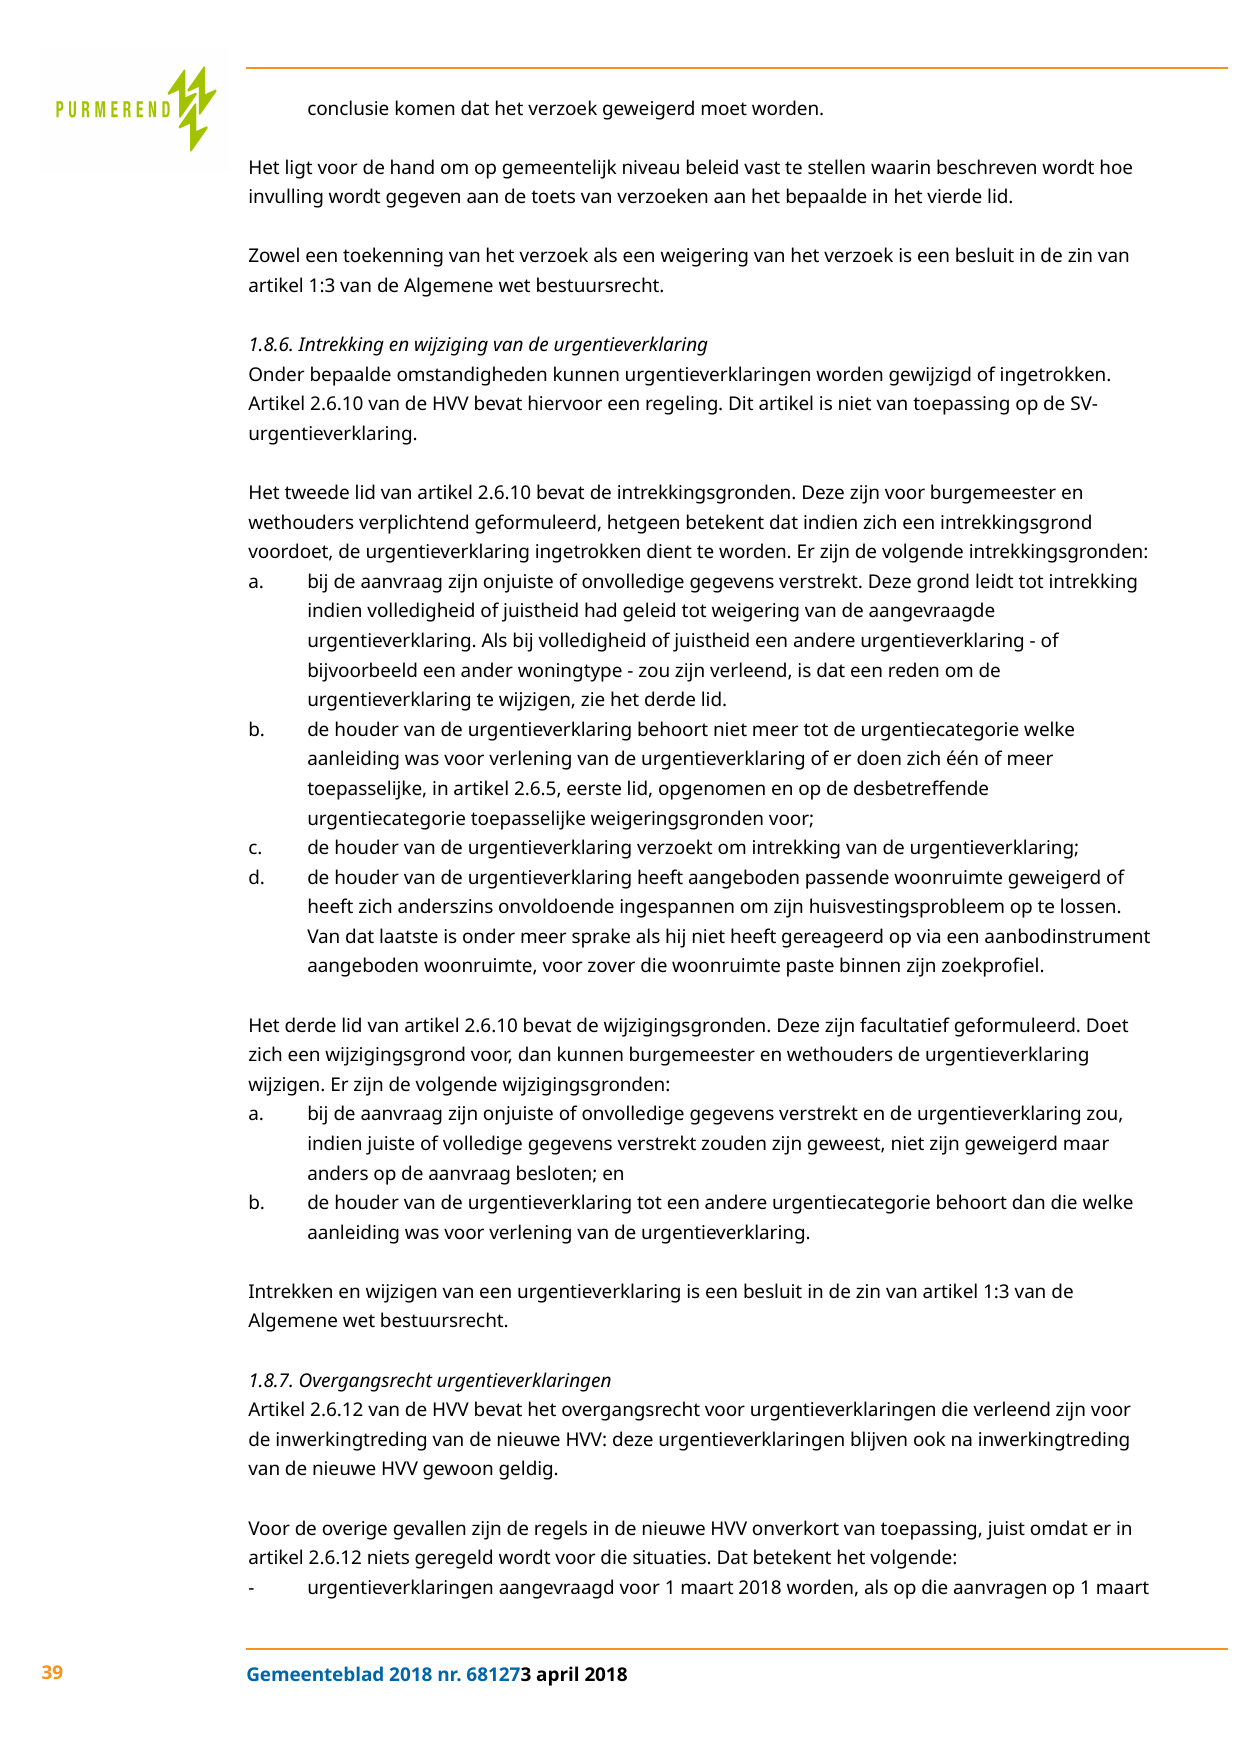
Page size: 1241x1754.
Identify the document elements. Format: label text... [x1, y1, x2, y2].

text Het ligt voor de hand om op gemeentelijk niveau beleid vast te stellen waarin beschreven wordt hoe invulling wordt gegeven aan de toets van verzoeken aan het bepaalde in het vierde lid. [248, 154, 1152, 209]
text Voor de overige gevallen zijn de regels in de nieuwe HVV onverkort van toepassing, juist omdat er in artikel 2.6.12 niets geregeld wordt voor die situaties. Dat betekent het volgende: [248, 1515, 1152, 1570]
text Het tweede lid van artikel 2.6.10 bevat de intrekkingsgronden. Deze zijn voor burgemeester en wethouders verplichtend geformuleerd, hetgeen betekent dat indien zich een intrekkingsgrond voordoet, de urgentieverklaring ingetrokken dient te worden. Er zijn de volgende intrekkingsgronden: [248, 479, 1152, 564]
list bij de aanvraag zijn onjuiste of onvolledige gegevens verstrekt en de urgentieverklaring zou, indien juiste of volledige gegevens verstrekt zouden zijn geweest, niet zijn geweigerd maar anders op de aanvraag besloten; en [248, 1101, 1152, 1186]
text Onder bepaalde omstandigheden kunnen urgentieverklaringen worden gewijzigd of ingetrokken. Artikel 2.6.10 van de HVV bevat hiervoor een regeling. Dit artikel is niet van toepassing op de SV-urgentieverklaring. [248, 361, 1152, 446]
list de houder van de urgentieverklaring heeft aangeboden passende woonruimte geweigerd of heeft zich anderszins onvoldoende ingespannen om zijn huisvestingsprobleem op te lossen. Van dat laatste is onder meer sprake als hij niet heeft gereageerd op via een aanbodinstrument aangeboden woonruimte, voor zover die woonruimte paste binnen zijn zoekprofiel. [248, 864, 1152, 978]
picture [41, 47, 231, 172]
list bij de aanvraag zijn onjuiste of onvolledige gegevens verstrekt. Deze grond leidt tot intrekking indien volledigheid of juistheid had geleid tot weigering van de aangevraagde urgentieverklaring. Als bij volledigheid of juistheid een andere urgentieverklaring - of bijvoorbeeld een ander woningtype - zou zijn verleend, is dat een reden om de urgentieverklaring te wijzigen, zie het derde lid. [248, 568, 1152, 712]
list de houder van de urgentieverklaring behoort niet meer tot de urgentiecategorie welke aanleiding was voor verlening van de urgentieverklaring of er doen zich één of meer toepasselijke, in artikel 2.6.5, eerste lid, opgenomen en op de desbetreffende urgentiecategorie toepasselijke weigeringsgronden voor; [248, 716, 1152, 831]
text Artikel 2.6.12 van de HVV bevat het overgangsrecht voor urgentieverklaringen die verleend zijn voor de inwerkingtreding van de nieuwe HVV: deze urgentieverklaringen blijven ook na inwerkingtreding van de nieuwe HVV gewoon geldig. [248, 1396, 1152, 1481]
list conclusie komen dat het verzoek geweigerd moet worden. [248, 95, 1152, 121]
list urgentieverklaringen aangevraagd voor 1 maart 2018 worden, als op die aanvragen op 1 maart [248, 1574, 1152, 1600]
text Intrekken en wijzigen van een urgentieverklaring is een besluit in de zin van artikel 1:3 van de Algemene wet bestuursrecht. [248, 1278, 1152, 1333]
text Het derde lid van artikel 2.6.10 bevat de wijzigingsgronden. Deze zijn facultatief geformuleerd. Doet zich een wijzigingsgrond voor, dan kunnen burgemeester en wethouders de urgentieverklaring wijzigen. Er zijn de volgende wijzigingsgronden: [248, 1012, 1152, 1097]
text Zowel een toekenning van het verzoek als een weigering van het verzoek is een besluit in de zin van artikel 1:3 van de Algemene wet bestuursrecht. [248, 243, 1152, 298]
text 1.8.7. Overgangsrecht urgentieverklaringen [248, 1367, 1152, 1393]
text 1.8.6. Intrekking en wijziging van de urgentieverklaring [248, 331, 1152, 357]
list de houder van de urgentieverklaring verzoekt om intrekking van de urgentieverklaring; [248, 834, 1152, 860]
list de houder van de urgentieverklaring tot een andere urgentiecategorie behoort dan die welke aanleiding was voor verlening van de urgentieverklaring. [248, 1189, 1152, 1245]
